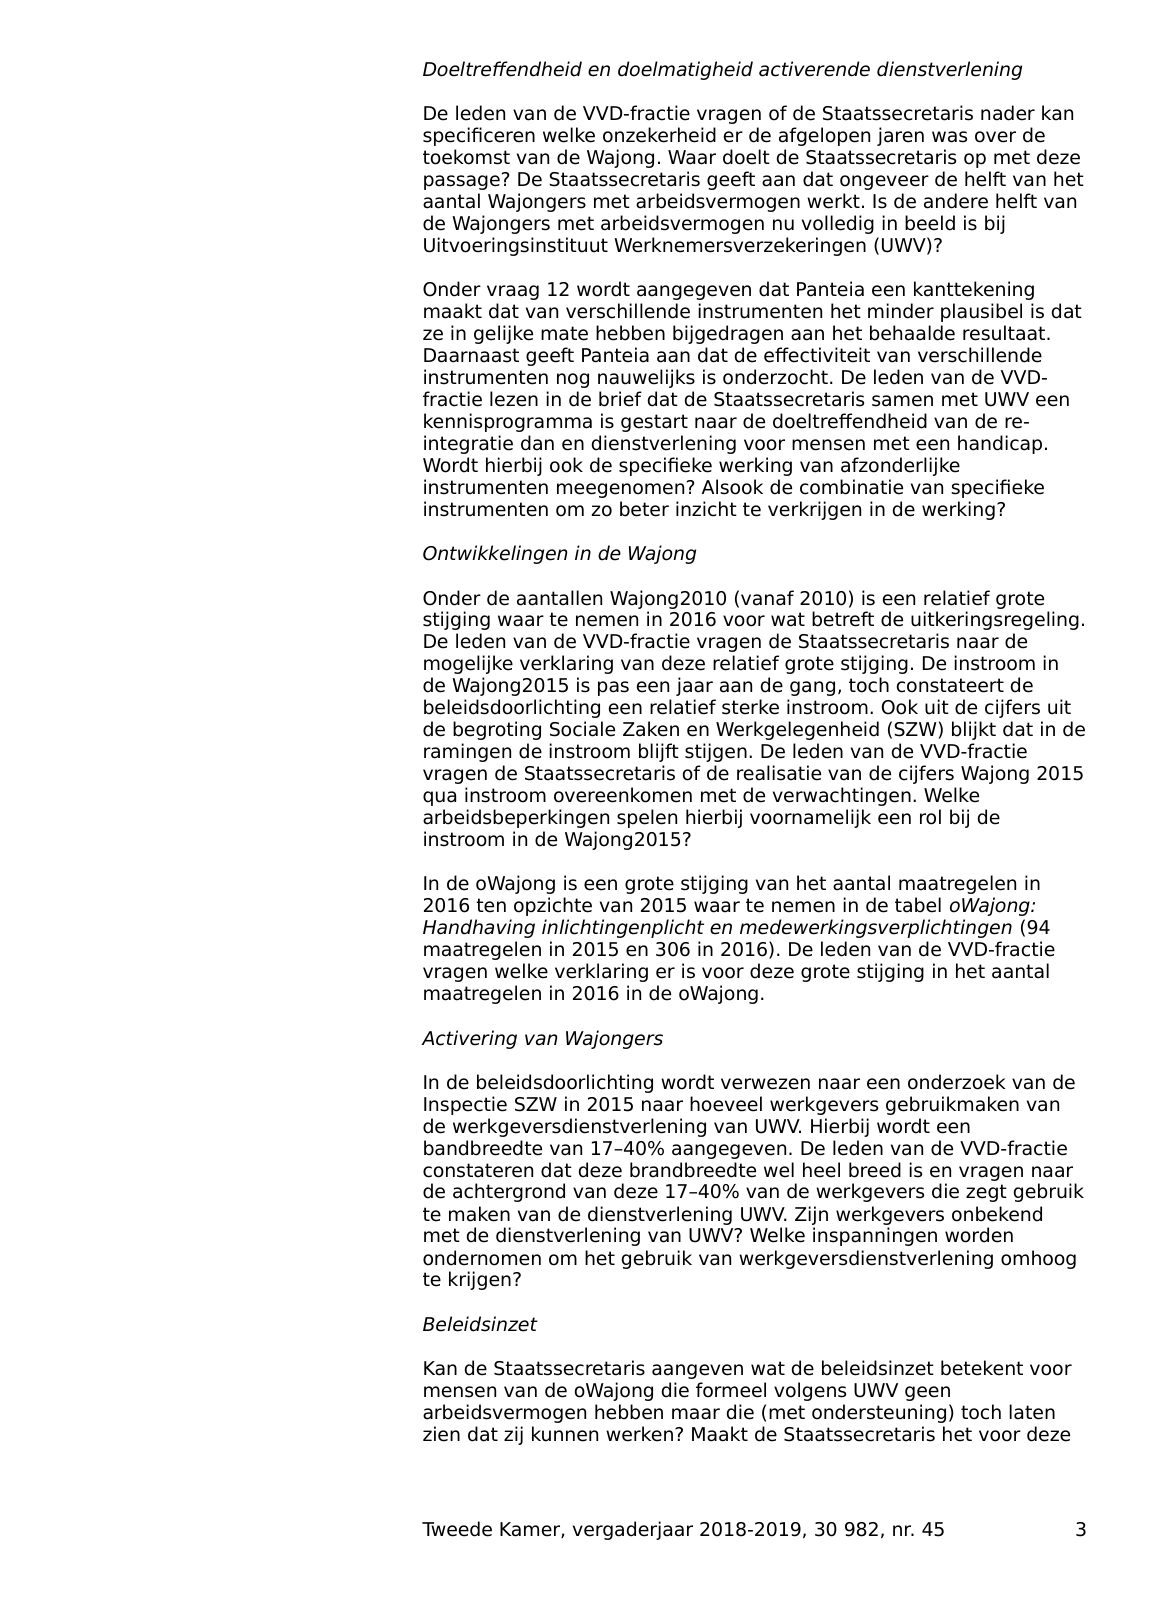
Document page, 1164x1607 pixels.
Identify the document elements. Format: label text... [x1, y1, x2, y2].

subtitle Ontwikkelingen in de Wajong [422, 543, 1087, 565]
subtitle Beleidsinzet [422, 1313, 1087, 1336]
subtitle Activering van Wajongers [422, 1027, 1087, 1049]
text Onder vraag 12 wordt aangegeven dat Panteia een kanttekening maakt dat van verschillende instrumenten het minder plausibel is dat ze in gelijke mate hebben bijgedragen aan het behaalde resultaat. Daarnaast geeft Panteia aan dat de effectiviteit van verschillende instrumenten nog nauwelijks is onderzocht. De leden van de VVD-fractie lezen in de brief dat de Staatssecretaris samen met UWV een kennisprogramma is gestart naar de doeltreffendheid van de re-integratie dan en dienstverlening voor mensen met een handicap. Wordt hierbij ook de specifieke werking van afzonderlijke instrumenten meegenomen? Alsook de combinatie van specifieke instrumenten om zo beter inzicht te verkrijgen in de werking? [422, 279, 1087, 521]
text Onder de aantallen Wajong2010 (vanaf 2010) is een relatief grote stijging waar te nemen in 2016 voor wat betreft de uitkeringsregeling. De leden van de VVD-fractie vragen de Staatssecretaris naar de mogelijke verklaring van deze relatief grote stijging. De instroom in de Wajong2015 is pas een jaar aan de gang, toch constateert de beleidsdoorlichting een relatief sterke instroom. Ook uit de cijfers uit de begroting Sociale Zaken en Werkgelegenheid (SZW) blijkt dat in de ramingen de instroom blijft stijgen. De leden van de VVD-fractie vragen de Staatssecretaris of de realisatie van de cijfers Wajong 2015 qua instroom overeenkomen met de verwachtingen. Welke arbeidsbeperkingen spelen hierbij voornamelijk een rol bij de instroom in de Wajong2015? [422, 587, 1087, 851]
text De leden van de VVD-fractie vragen of de Staatssecretaris nader kan specificeren welke onzekerheid er de afgelopen jaren was over de toekomst van de Wajong. Waar doelt de Staatssecretaris op met deze passage? De Staatssecretaris geeft aan dat ongeveer de helft van het aantal Wajongers met arbeidsvermogen werkt. Is de andere helft van de Wajongers met arbeidsvermogen nu volledig in beeld is bij Uitvoeringsinstituut Werknemersverzekeringen (UWV)? [422, 103, 1087, 257]
text In de beleidsdoorlichting wordt verwezen naar een onderzoek van de Inspectie SZW in 2015 naar hoeveel werkgevers gebruikmaken van de werkgeversdienstverlening van UWV. Hierbij wordt een bandbreedte van 17–40% aangegeven. De leden van de VVD-fractie constateren dat deze brandbreedte wel heel breed is en vragen naar de achtergrond van deze 17–40% van de werkgevers die zegt gebruik te maken van de dienstverlening UWV. Zijn werkgevers onbekend met de dienstverlening van UWV? Welke inspanningen worden ondernomen om het gebruik van werkgeversdienstverlening omhoog te krijgen? [422, 1072, 1087, 1291]
text Kan de Staatssecretaris aangeven wat de beleidsinzet betekent voor mensen van de oWajong die formeel volgens UWV geen arbeidsvermogen hebben maar die (met ondersteuning) toch laten zien dat zij kunnen werken? Maakt de Staatssecretaris het voor deze [422, 1358, 1087, 1446]
subtitle Doeltreffendheid en doelmatigheid activerende dienstverlening [422, 59, 1087, 81]
text In de oWajong is een grote stijging van het aantal maatregelen in 2016 ten opzichte van 2015 waar te nemen in de tabel oWajong: Handhaving inlichtingenplicht en medewerkingsverplichtingen (94 maatregelen in 2015 en 306 in 2016). De leden van de VVD-fractie vragen welke verklaring er is voor deze grote stijging in het aantal maatregelen in 2016 in de oWajong. [422, 873, 1087, 1005]
